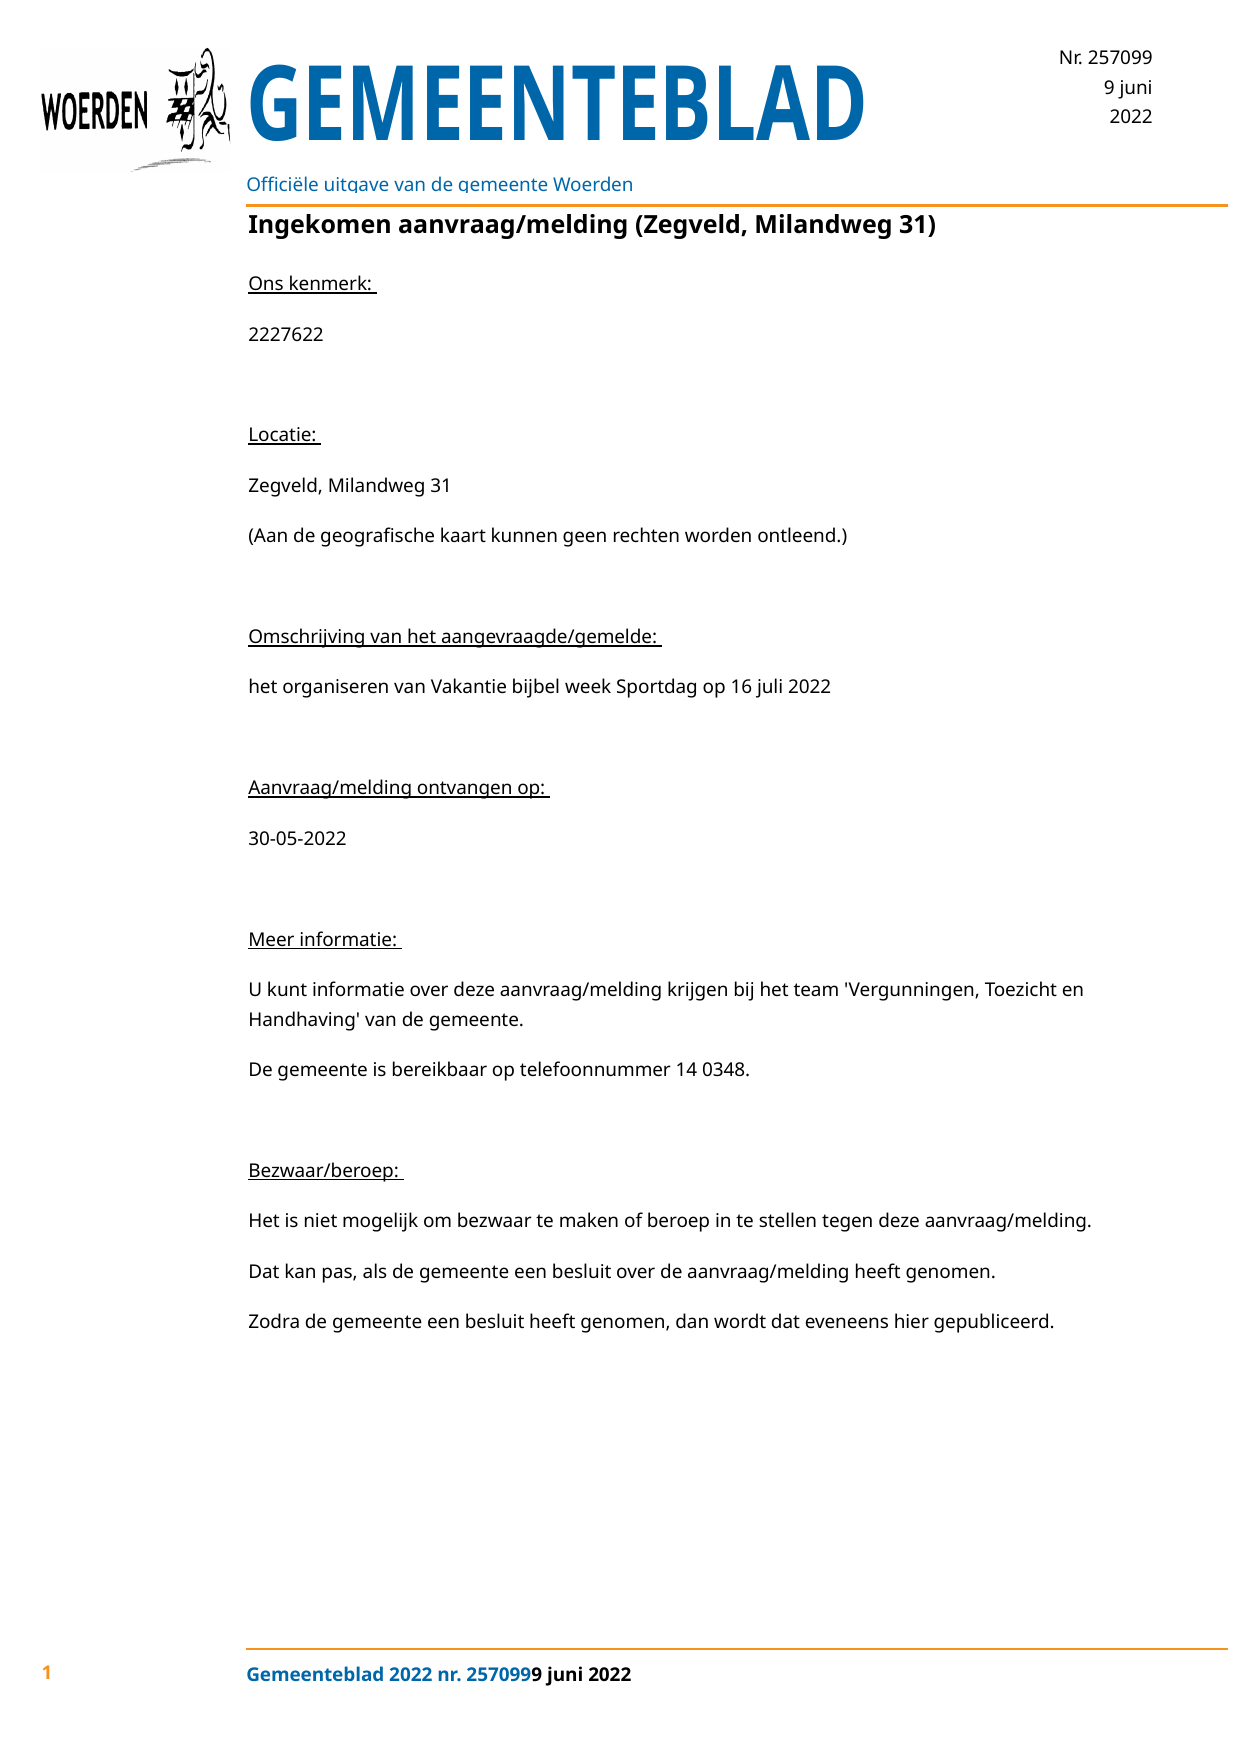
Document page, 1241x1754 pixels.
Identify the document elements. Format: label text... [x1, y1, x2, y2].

text het organiseren van Vakantie bijbel week Sportdag op 16 juli 2022 [248, 674, 1152, 699]
text De gemeente is bereikbaar op telefoonnummer 14 0348. [248, 1056, 1152, 1082]
text (Aan de geografische kaart kunnen geen rechten worden ontleend.) [248, 522, 1152, 548]
picture [41, 47, 231, 172]
text Ingekomen aanvraag/melding (Zegveld, Milandweg 31) [248, 207, 1152, 241]
text Dat kan pas, als de gemeente een besluit over de aanvraag/melding heeft genomen. [248, 1258, 1152, 1283]
text Aanvraag/melding ontvangen op: [248, 774, 1152, 800]
text Zegveld, Milandweg 31 [248, 472, 1152, 498]
text Omschrijving van het aangevraagde/gemelde: [248, 623, 1152, 649]
text 2227622 [248, 321, 1152, 346]
text Het is niet mogelijk om bezwaar te maken of beroep in te stellen tegen deze aanvraag/melding. [248, 1207, 1152, 1233]
text Ons kenmerk: [248, 270, 1152, 296]
text Locatie: [248, 422, 1152, 447]
text Bezwaar/beroep: [248, 1157, 1152, 1183]
text 30-05-2022 [248, 825, 1152, 851]
text U kunt informatie over deze aanvraag/melding krijgen bij het team 'Vergunningen, Toezicht en Handhaving' van de gemeente. [248, 976, 1152, 1031]
text Meer informatie: [248, 926, 1152, 951]
text Zodra de gemeente een besluit heeft genomen, dan wordt dat eveneens hier gepubliceerd. [248, 1308, 1152, 1334]
